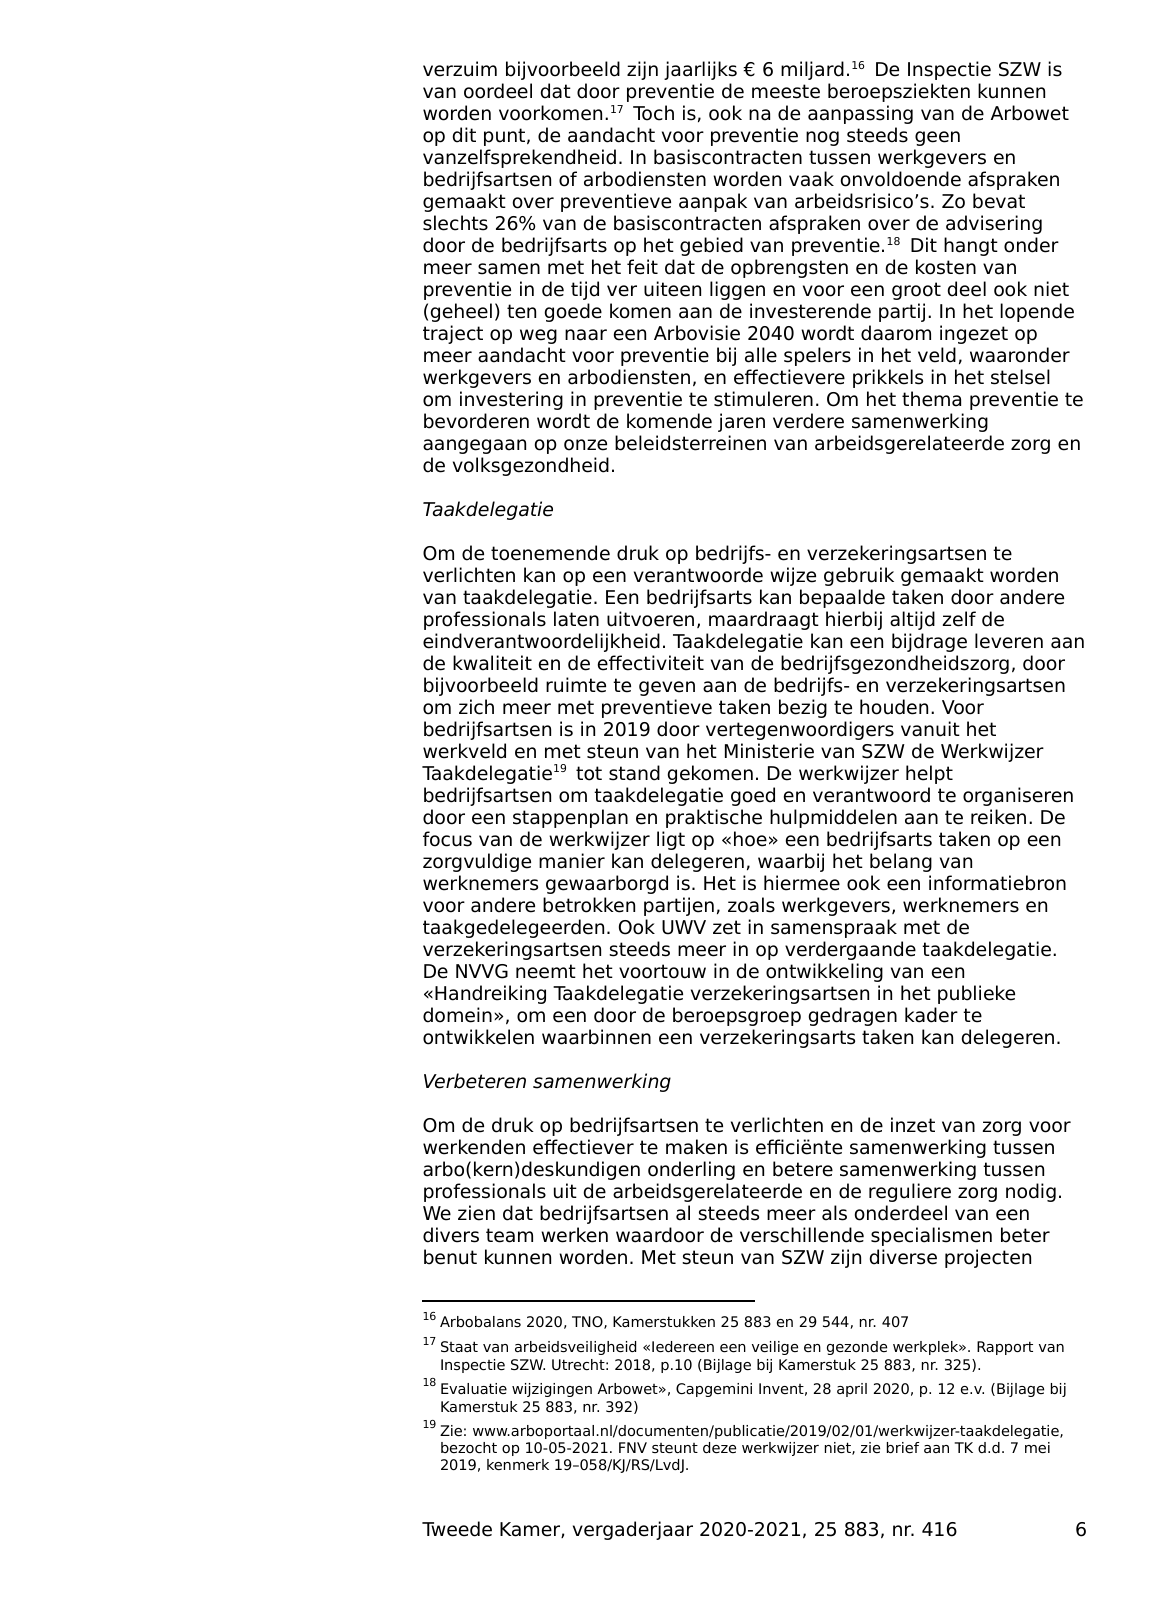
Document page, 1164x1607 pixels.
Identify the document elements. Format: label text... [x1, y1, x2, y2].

text Arbobalans 2020, TNO, Kamerstukken 25 883 en 29 544, nr. 407 [422, 1310, 1087, 1332]
text Staat van arbeidsveiligheid «Iedereen een veilige en gezonde werkplek». Rapport van Inspectie SZW. Utrecht: 2018, p.10 (Bijlage bij Kamerstuk 25 883, nr. 325). [422, 1335, 1087, 1374]
text Om de toenemende druk op bedrijfs- en verzekeringsartsen te verlichten kan op een verantwoorde wijze gebruik gemaakt worden van taakdelegatie. Een bedrijfsarts kan bepaalde taken door andere professionals laten uitvoeren, maardraagt hierbij altijd zelf de eindverantwoordelijkheid. Taakdelegatie kan een bijdrage leveren aan de kwaliteit en de effectiviteit van de bedrijfsgezondheidszorg, door bijvoorbeeld ruimte te geven aan de bedrijfs- en verzekeringsartsen om zich meer met preventieve taken bezig te houden. Voor bedrijfsartsen is in 2019 door vertegenwoordigers vanuit het werkveld en met steun van het Ministerie van SZW de Werkwijzer Taakdelegatie tot stand gekomen. De werkwijzer helpt bedrijfsartsen om taakdelegatie goed en verantwoord te organiseren door een stappenplan en praktische hulpmiddelen aan te reiken. De focus van de werkwijzer ligt op «hoe» een bedrijfsarts taken op een zorgvuldige manier kan delegeren, waarbij het belang van werknemers gewaarborgd is. Het is hiermee ook een informatiebron voor andere betrokken partijen, zoals werkgevers, werknemers en taakgedelegeerden. Ook UWV zet in samenspraak met de verzekeringsartsen steeds meer in op verdergaande taakdelegatie. De NVVG neemt het voortouw in de ontwikkeling van een «Handreiking Taakdelegatie verzekeringsartsen in het publieke domein», om een door de beroepsgroep gedragen kader te ontwikkelen waarbinnen een verzekeringsarts taken kan delegeren. [422, 543, 1087, 1048]
text Om de druk op bedrijfsartsen te verlichten en de inzet van zorg voor werkenden effectiever te maken is efficiënte samenwerking tussen arbo(kern)deskundigen onderling en betere samenwerking tussen professionals uit de arbeidsgerelateerde en de reguliere zorg nodig. We zien dat bedrijfsartsen al steeds meer als onderdeel van een divers team werken waardoor de verschillende specialismen beter benut kunnen worden. Met steun van SZW zijn diverse projecten [422, 1115, 1087, 1269]
text verzuim bijvoorbeeld zijn jaarlijks € 6 miljard. De Inspectie SZW is van oordeel dat door preventie de meeste beroepsziekten kunnen worden voorkomen. Toch is, ook na de aanpassing van de Arbowet op dit punt, de aandacht voor preventie nog steeds geen vanzelfsprekendheid. In basiscontracten tussen werkgevers en bedrijfsartsen of arbodiensten worden vaak onvoldoende afspraken gemaakt over preventieve aanpak van arbeidsrisico’s. Zo bevat slechts 26% van de basiscontracten afspraken over de advisering door de bedrijfsarts op het gebied van preventie. Dit hangt onder meer samen met het feit dat de opbrengsten en de kosten van preventie in de tijd ver uiteen liggen en voor een groot deel ook niet (geheel) ten goede komen aan de investerende partij. In het lopende traject op weg naar een Arbovisie 2040 wordt daarom ingezet op meer aandacht voor preventie bij alle spelers in het veld, waaronder werkgevers en arbodiensten, en effectievere prikkels in het stelsel om investering in preventie te stimuleren. Om het thema preventie te bevorderen wordt de komende jaren verdere samenwerking aangegaan op onze beleidsterreinen van arbeidsgerelateerde zorg en de volksgezondheid. [422, 59, 1087, 477]
text Evaluatie wijzigingen Arbowet», Capgemini Invent, 28 april 2020, p. 12 e.v. (Bijlage bij Kamerstuk 25 883, nr. 392) [422, 1377, 1087, 1416]
text Zie: www.arboportaal.nl/documenten/publicatie/2019/02/01/werkwijzer-taakdelegatie, bezocht op 10-05-2021. FNV steunt deze werkwijzer niet, zie brief aan TK d.d. 7 mei 2019, kenmerk 19–058/KJ/RS/LvdJ. [422, 1418, 1087, 1474]
subtitle Taakdelegatie [422, 499, 1087, 521]
subtitle Verbeteren samenwerking [422, 1071, 1087, 1093]
